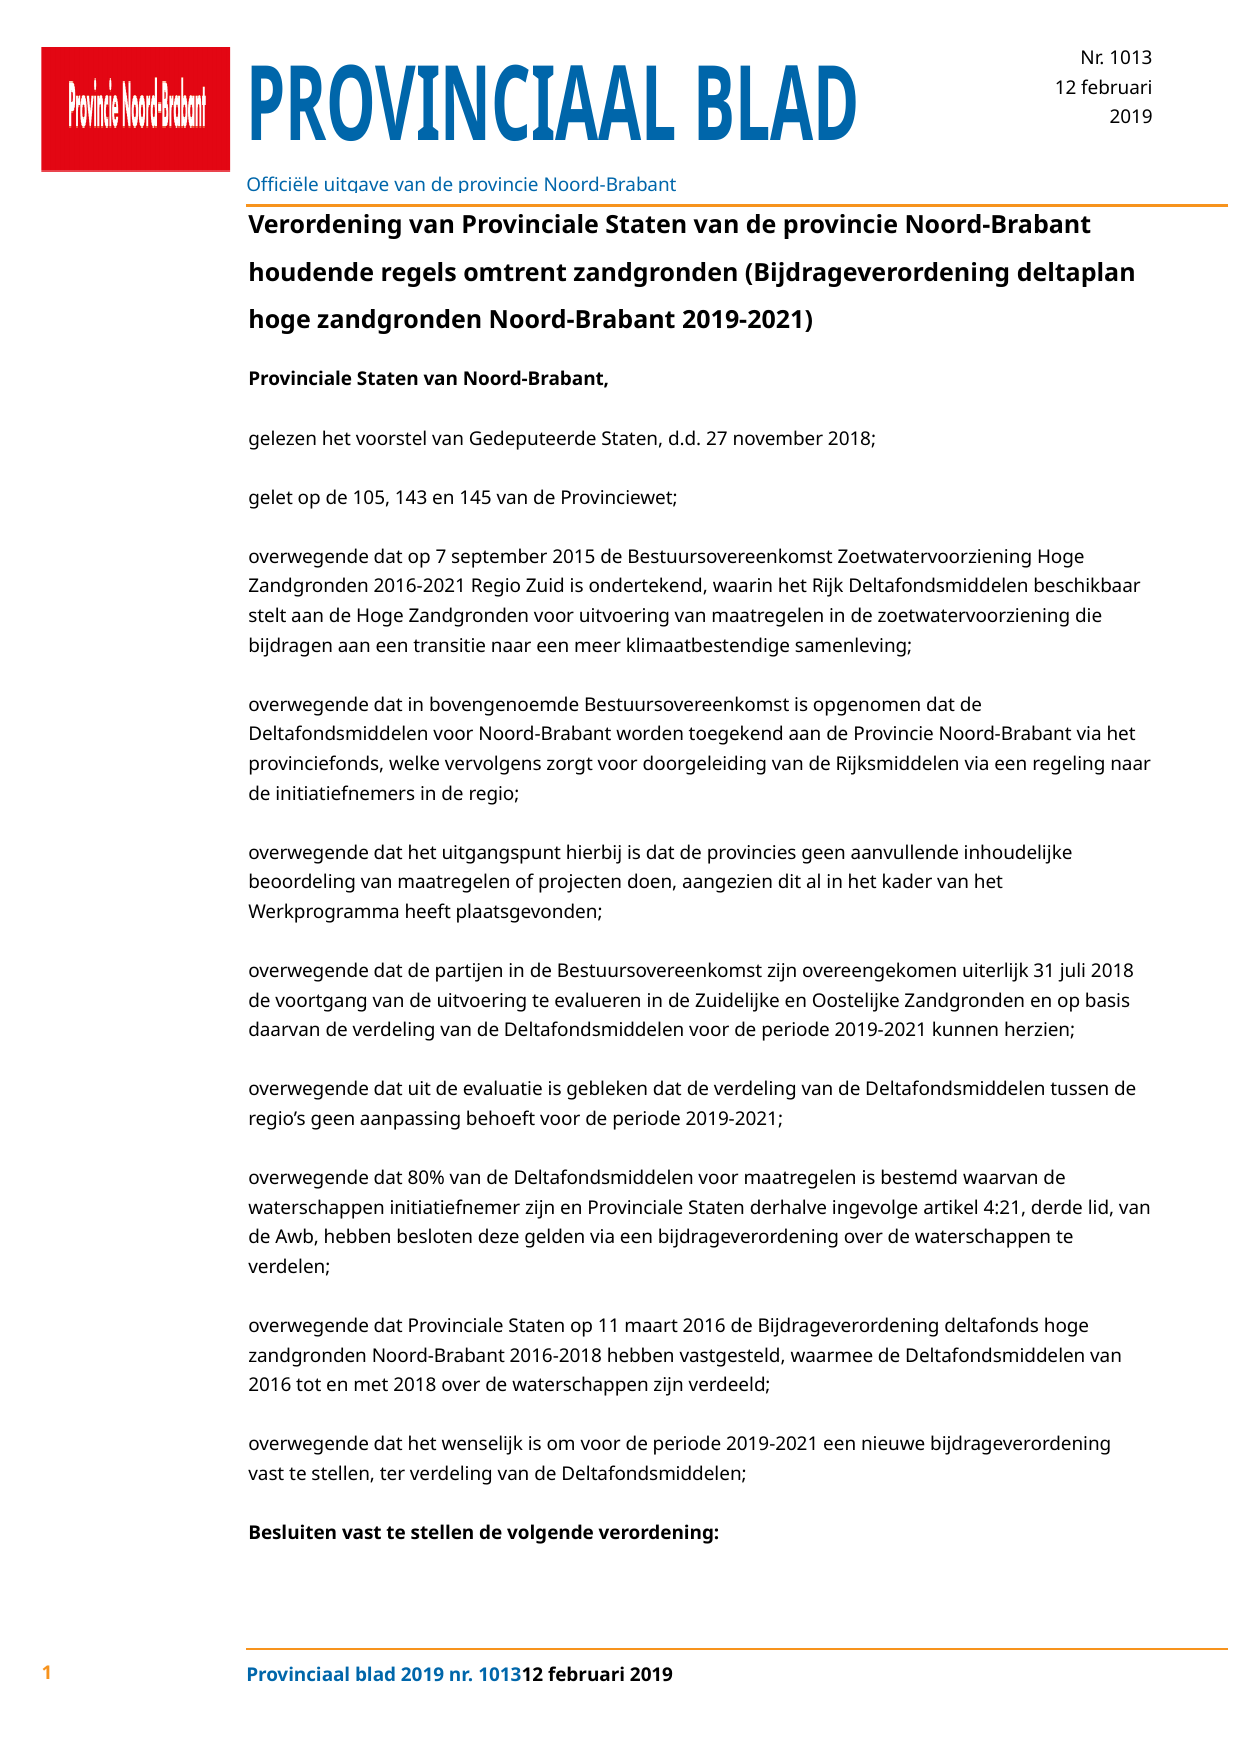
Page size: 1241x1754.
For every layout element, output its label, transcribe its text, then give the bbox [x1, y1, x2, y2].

text overwegende dat Provinciale Staten op 11 maart 2016 de Bijdrageverordening deltafonds hoge zandgronden Noord-Brabant 2016-2018 hebben vastgesteld, waarmee de Deltafondsmiddelen van 2016 tot en met 2018 over de waterschappen zijn verdeeld; [248, 1312, 1152, 1397]
text Besluiten vast te stellen de volgende verordening: [248, 1519, 1152, 1545]
text Provinciale Staten van Noord-Brabant, [248, 366, 1152, 391]
text gelet op de 105, 143 en 145 van de Provinciewet; [248, 484, 1152, 509]
text overwegende dat het uitgangspunt hierbij is dat de provincies geen aanvullende inhoudelijke beoordeling van maatregelen of projecten doen, aangezien dit al in het kader van het Werkprogramma heeft plaatsgevonden; [248, 839, 1152, 924]
text gelezen het voorstel van Gedeputeerde Staten, d.d. 27 november 2018; [248, 425, 1152, 450]
text overwegende dat in bovengenoemde Bestuursovereenkomst is opgenomen dat de Deltafondsmiddelen voor Noord-Brabant worden toegekend aan de Provincie Noord-Brabant via het provinciefonds, welke vervolgens zorgt voor doorgeleiding van de Rijksmiddelen via een regeling naar de initiatiefnemers in de regio; [248, 691, 1152, 805]
text Verordening van Provinciale Staten van de provincie Noord-Brabant houdende regels omtrent zandgronden (Bijdrageverordening deltaplan hoge zandgronden Noord-Brabant 2019-2021) [248, 207, 1152, 336]
text overwegende dat de partijen in de Bestuursovereenkomst zijn overeengekomen uiterlijk 31 juli 2018 de voortgang van de uitvoering te evalueren in de Zuidelijke en Oostelijke Zandgronden en op basis daarvan de verdeling van de Deltafondsmiddelen voor de periode 2019-2021 kunnen herzien; [248, 957, 1152, 1042]
picture [41, 47, 231, 172]
text overwegende dat het wenselijk is om voor de periode 2019-2021 een nieuwe bijdrageverordening vast te stellen, ter verdeling van de Deltafondsmiddelen; [248, 1431, 1152, 1486]
text overwegende dat 80% van de Deltafondsmiddelen voor maatregelen is bestemd waarvan de waterschappen initiatiefnemer zijn en Provinciale Staten derhalve ingevolge artikel 4:21, derde lid, van de Awb, hebben besloten deze gelden via een bijdrageverordening over de waterschappen te verdelen; [248, 1164, 1152, 1279]
text overwegende dat op 7 september 2015 de Bestuursovereenkomst Zoetwatervoorziening Hoge Zandgronden 2016-2021 Regio Zuid is ondertekend, waarin het Rijk Deltafondsmiddelen beschikbaar stelt aan de Hoge Zandgronden voor uitvoering van maatregelen in de zoetwatervoorziening die bijdragen aan een transitie naar een meer klimaatbestendige samenleving; [248, 543, 1152, 657]
text overwegende dat uit de evaluatie is gebleken dat de verdeling van de Deltafondsmiddelen tussen de regio’s geen aanpassing behoeft voor de periode 2019-2021; [248, 1076, 1152, 1131]
